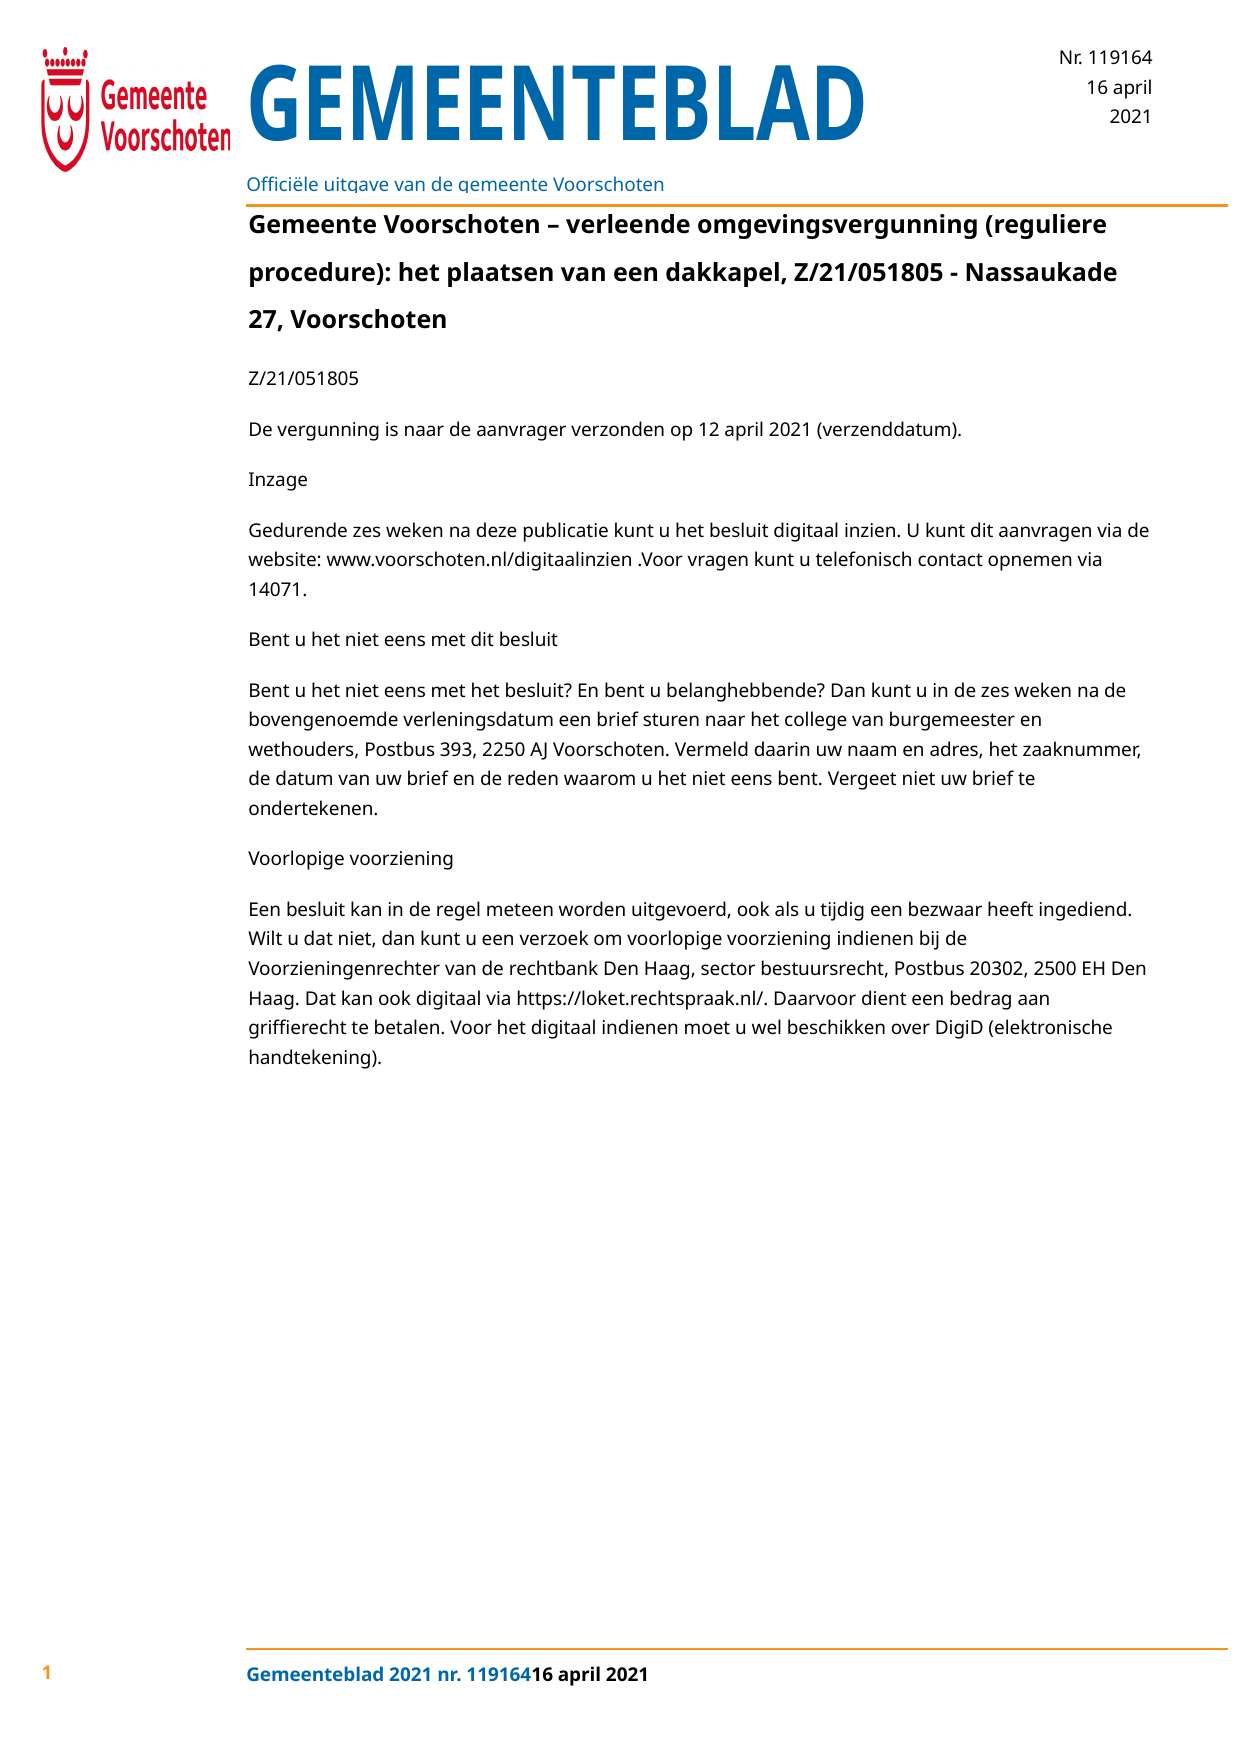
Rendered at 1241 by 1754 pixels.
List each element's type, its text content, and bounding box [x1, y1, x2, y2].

text De vergunning is naar de aanvrager verzonden op 12 april 2021 (verzenddatum). [248, 416, 1152, 442]
text Bent u het niet eens met dit besluit [248, 626, 1152, 652]
text Z/21/051805 [248, 366, 1152, 391]
text Gedurende zes weken na deze publicatie kunt u het besluit digitaal inzien. U kunt dit aanvragen via de website: www.voorschoten.nl/digitaalinzien .Voor vragen kunt u telefonisch contact opnemen via 14071. [248, 517, 1152, 602]
text Gemeente Voorschoten – verleende omgevingsvergunning (reguliere procedure): het plaatsen van een dakkapel, Z/21/051805 - Nassaukade 27, Voorschoten [248, 207, 1152, 336]
picture [41, 47, 231, 172]
text Een besluit kan in de regel meteen worden uitgevoerd, ook als u tijdig een bezwaar heeft ingediend. Wilt u dat niet, dan kunt u een verzoek om voorlopige voorziening indienen bij de Voorzieningenrechter van de rechtbank Den Haag, sector bestuursrecht, Postbus 20302, 2500 EH Den Haag. Dat kan ook digitaal via https://loket.rechtspraak.nl/. Daarvoor dient een bedrag aan griffierecht te betalen. Voor het digitaal indienen moet u wel beschikken over DigiD (elektronische handtekening). [248, 896, 1152, 1069]
text Bent u het niet eens met het besluit? En bent u belanghebbende? Dan kunt u in de zes weken na de bovengenoemde verleningsdatum een brief sturen naar het college van burgemeester en wethouders, Postbus 393, 2250 AJ Voorschoten. Vermeld daarin uw naam en adres, het zaaknummer, de datum van uw brief en de reden waarom u het niet eens bent. Vergeet niet uw brief te ondertekenen. [248, 677, 1152, 821]
text Voorlopige voorziening [248, 846, 1152, 871]
text Inzage [248, 466, 1152, 492]
